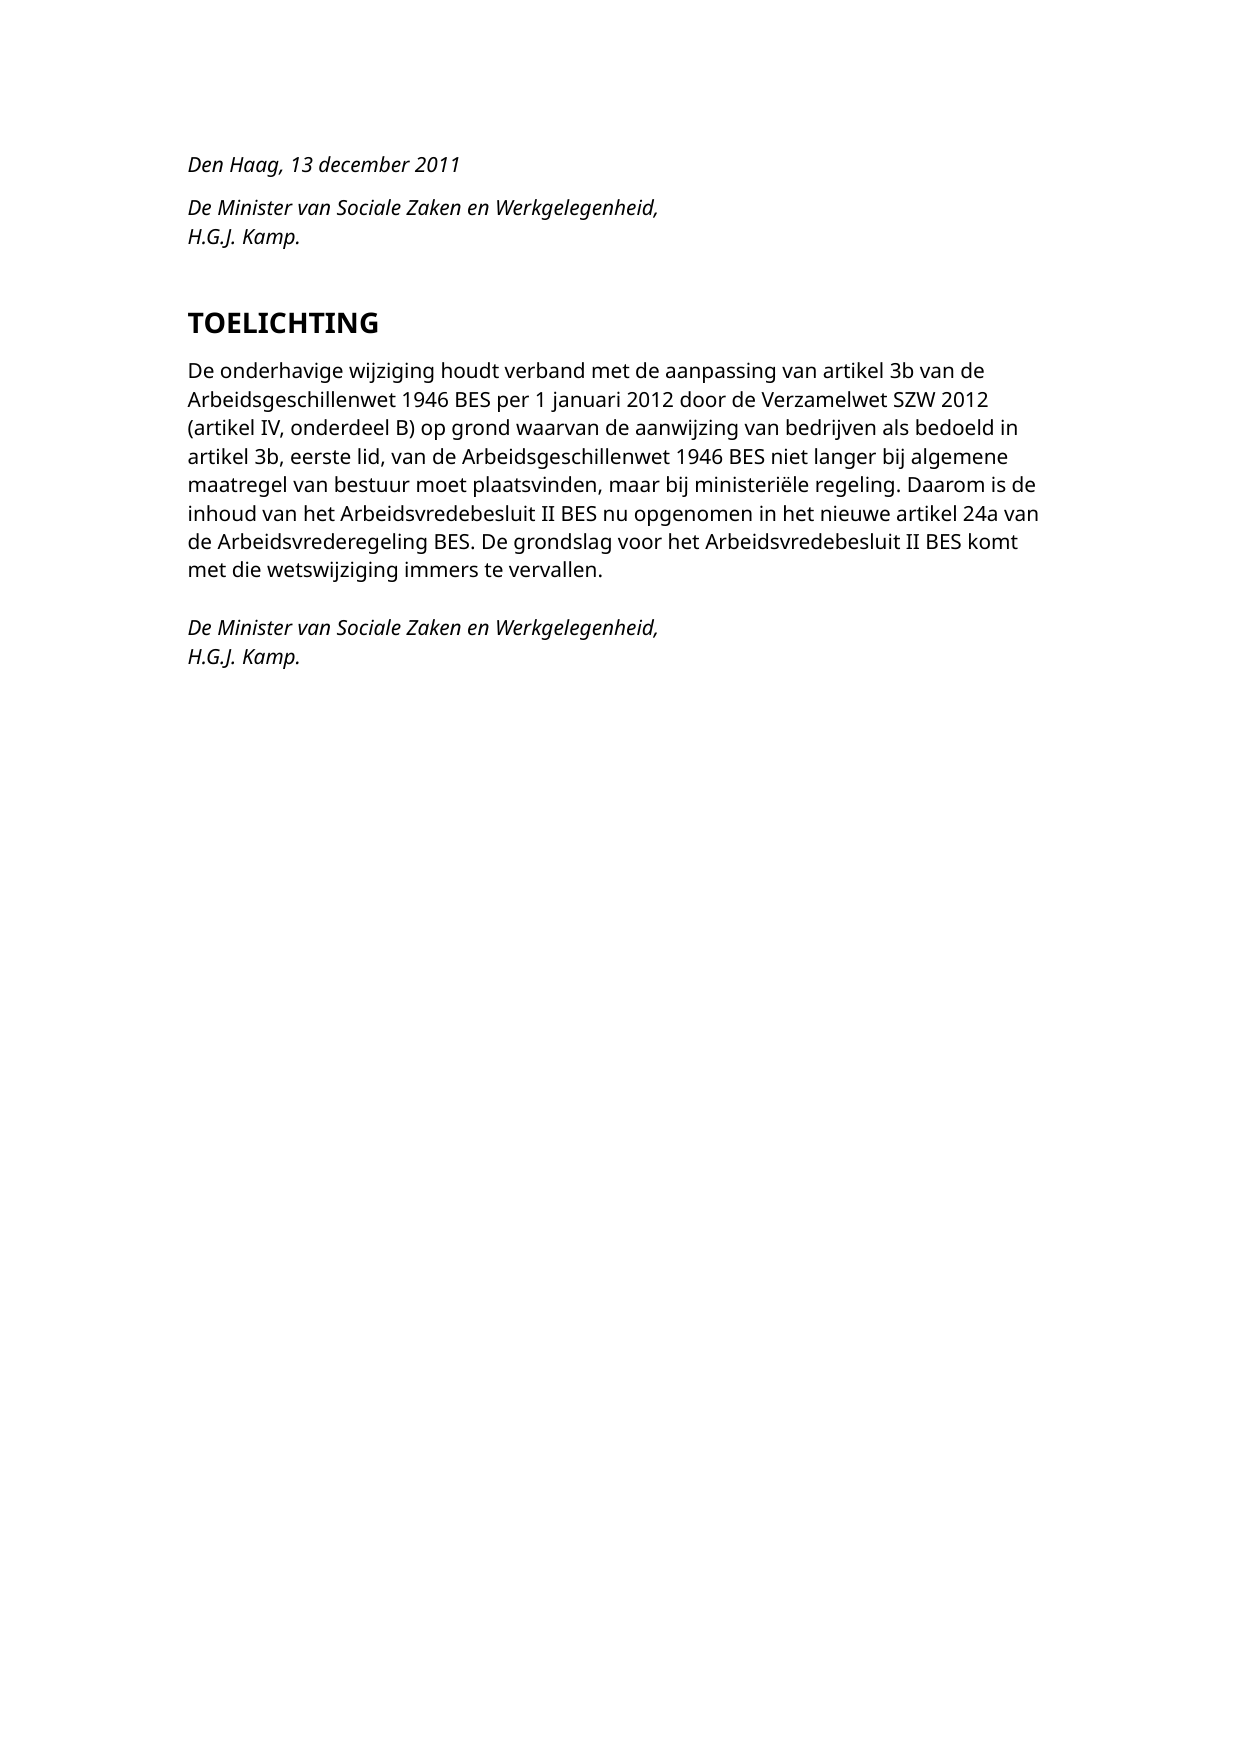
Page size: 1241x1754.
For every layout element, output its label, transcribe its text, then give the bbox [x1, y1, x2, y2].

text H.G.J. Kamp. [187, 222, 1053, 250]
text De Minister van Sociale Zaken en Werkgelegenheid, [187, 613, 1053, 642]
text De Minister van Sociale Zaken en Werkgelegenheid, [187, 193, 1053, 222]
text H.G.J. Kamp. [187, 642, 1053, 670]
text Den Haag, 13 december 2011 [187, 150, 1053, 178]
subtitle TOELICHTING [187, 303, 1053, 341]
text De onderhavige wijziging houdt verband met de aanpassing van artikel 3b van de Arbeidsgeschillenwet 1946 BES per 1 januari 2012 door de Verzamelwet SZW 2012 (artikel IV, onderdeel B) op grond waarvan de aanwijzing van bedrijven als bedoeld in artikel 3b, eerste lid, van de Arbeidsgeschillenwet 1946 BES niet langer bij algemene maatregel van bestuur moet plaatsvinden, maar bij ministeriële regeling. Daarom is de inhoud van het Arbeidsvredebesluit II BES nu opgenomen in het nieuwe artikel 24a van de Arbeidsvrederegeling BES. De grondslag voor het Arbeidsvredebesluit II BES komt met die wetswijziging immers te vervallen. [187, 356, 1053, 584]
